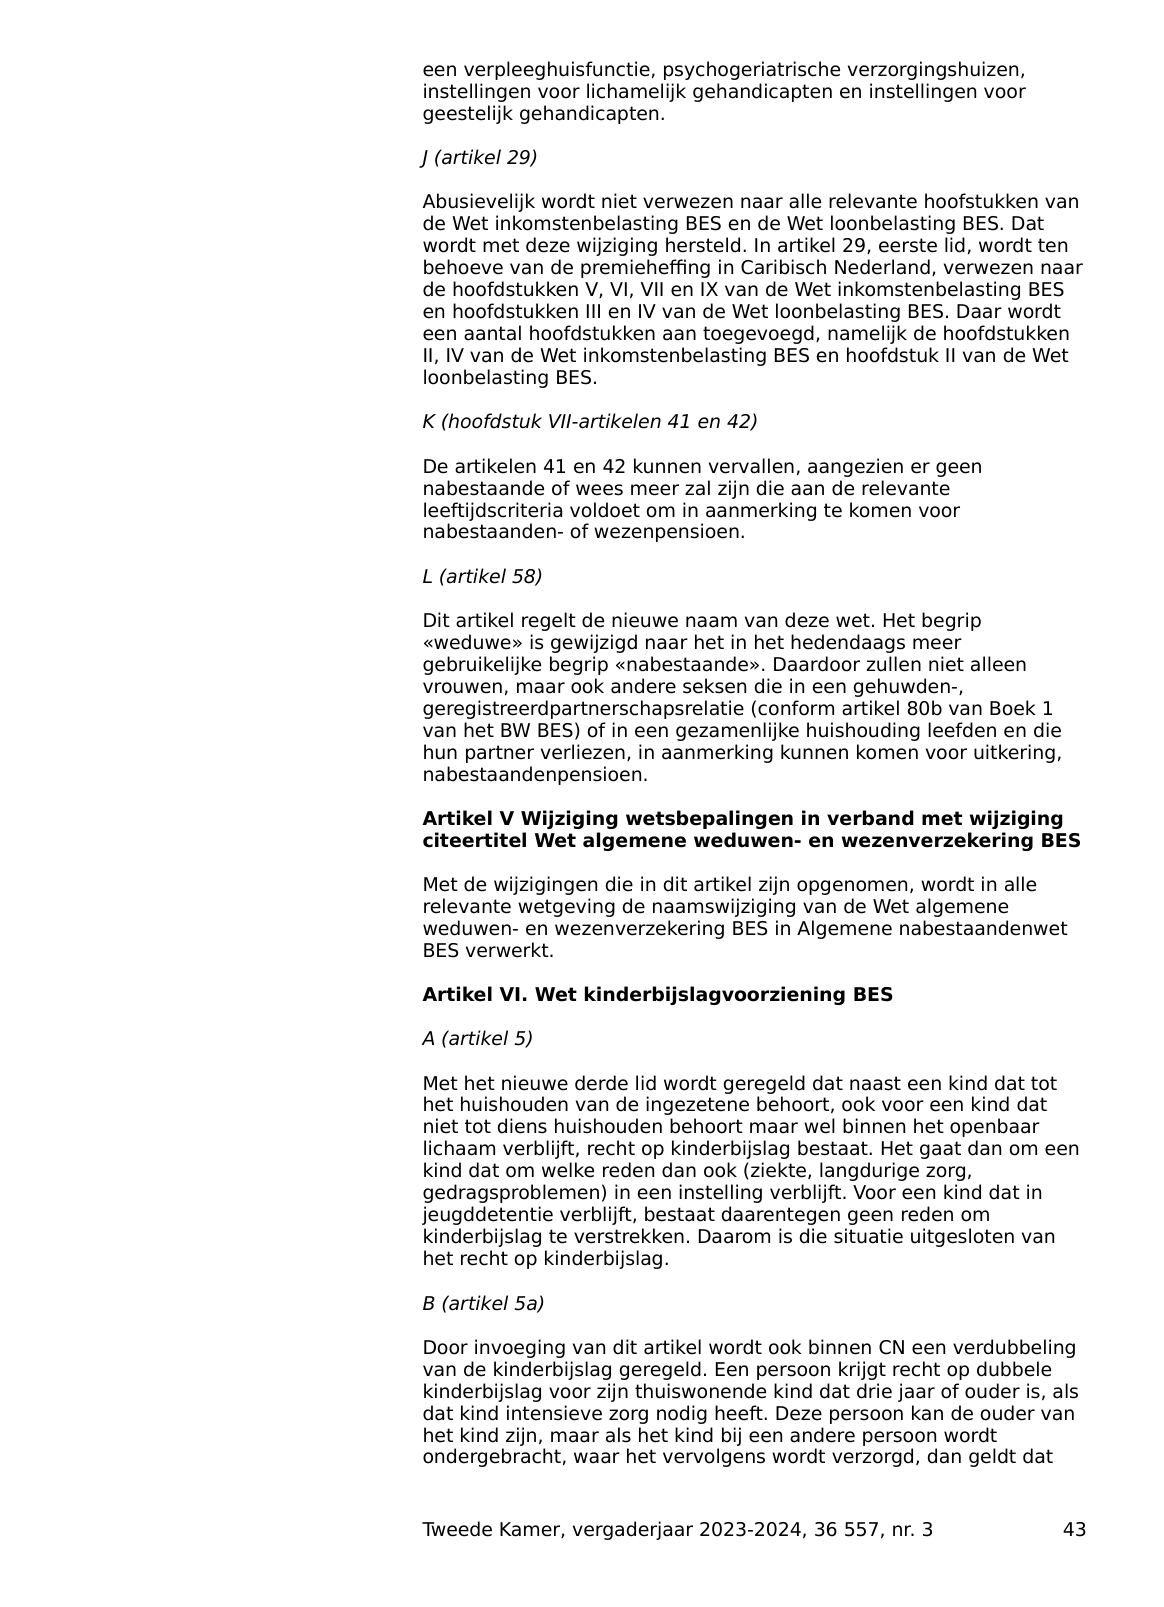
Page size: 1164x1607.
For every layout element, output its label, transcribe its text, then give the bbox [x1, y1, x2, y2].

text Dit artikel regelt de nieuwe naam van deze wet. Het begrip «weduwe» is gewijzigd naar het in het hedendaags meer gebruikelijke begrip «nabestaande». Daardoor zullen niet alleen vrouwen, maar ook andere seksen die in een gehuwden-, geregistreerdpartnerschapsrelatie (conform artikel 80b van Boek 1 van het BW BES) of in een gezamenlijke huishouding leefden en die hun partner verliezen, in aanmerking kunnen komen voor uitkering, nabestaandenpensioen. [422, 610, 1087, 786]
subtitle B (artikel 5a) [422, 1292, 1087, 1314]
text Met het nieuwe derde lid wordt geregeld dat naast een kind dat tot het huishouden van de ingezetene behoort, ook voor een kind dat niet tot diens huishouden behoort maar wel binnen het openbaar lichaam verblijft, recht op kinderbijslag bestaat. Het gaat dan om een kind dat om welke reden dan ook (ziekte, langdurige zorg, gedragsproblemen) in een instelling verblijft. Voor een kind dat in jeugddetentie verblijft, bestaat daarentegen geen reden om kinderbijslag te verstrekken. Daarom is die situatie uitgesloten van het recht op kinderbijslag. [422, 1072, 1087, 1270]
text een verpleeghuisfunctie, psychogeriatrische verzorgingshuizen, instellingen voor lichamelijk gehandicapten en instellingen voor geestelijk gehandicapten. [422, 59, 1087, 125]
text Abusievelijk wordt niet verwezen naar alle relevante hoofstukken van de Wet inkomstenbelasting BES en de Wet loonbelasting BES. Dat wordt met deze wijziging hersteld. In artikel 29, eerste lid, wordt ten behoeve van de premieheffing in Caribisch Nederland, verwezen naar de hoofdstukken V, VI, VII en IX van de Wet inkomstenbelasting BES en hoofdstukken III en IV van de Wet loonbelasting BES. Daar wordt een aantal hoofdstukken aan toegevoegd, namelijk de hoofdstukken II, IV van de Wet inkomstenbelasting BES en hoofdstuk II van de Wet loonbelasting BES. [422, 191, 1087, 389]
subtitle Artikel VI. Wet kinderbijslagvoorziening BES [422, 984, 1087, 1006]
text Door invoeging van dit artikel wordt ook binnen CN een verdubbeling van de kinderbijslag geregeld. Een persoon krijgt recht op dubbele kinderbijslag voor zijn thuiswonende kind dat drie jaar of ouder is, als dat kind intensieve zorg nodig heeft. Deze persoon kan de ouder van het kind zijn, maar als het kind bij een andere persoon wordt ondergebracht, waar het vervolgens wordt verzorgd, dan geldt dat [422, 1337, 1087, 1468]
subtitle K (hoofdstuk VII-artikelen 41 en 42) [422, 411, 1087, 433]
text De artikelen 41 en 42 kunnen vervallen, aangezien er geen nabestaande of wees meer zal zijn die aan de relevante leeftijdscriteria voldoet om in aanmerking te komen voor nabestaanden- of wezenpensioen. [422, 456, 1087, 543]
subtitle L (artikel 58) [422, 566, 1087, 588]
subtitle A (artikel 5) [422, 1028, 1087, 1050]
subtitle Artikel V Wijziging wetsbepalingen in verband met wijziging citeertitel Wet algemene weduwen- en wezenverzekering BES [422, 808, 1087, 852]
subtitle J (artikel 29) [422, 147, 1087, 169]
text Met de wijzigingen die in dit artikel zijn opgenomen, wordt in alle relevante wetgeving de naamswijziging van de Wet algemene weduwen- en wezenverzekering BES in Algemene nabestaandenwet BES verwerkt. [422, 874, 1087, 962]
